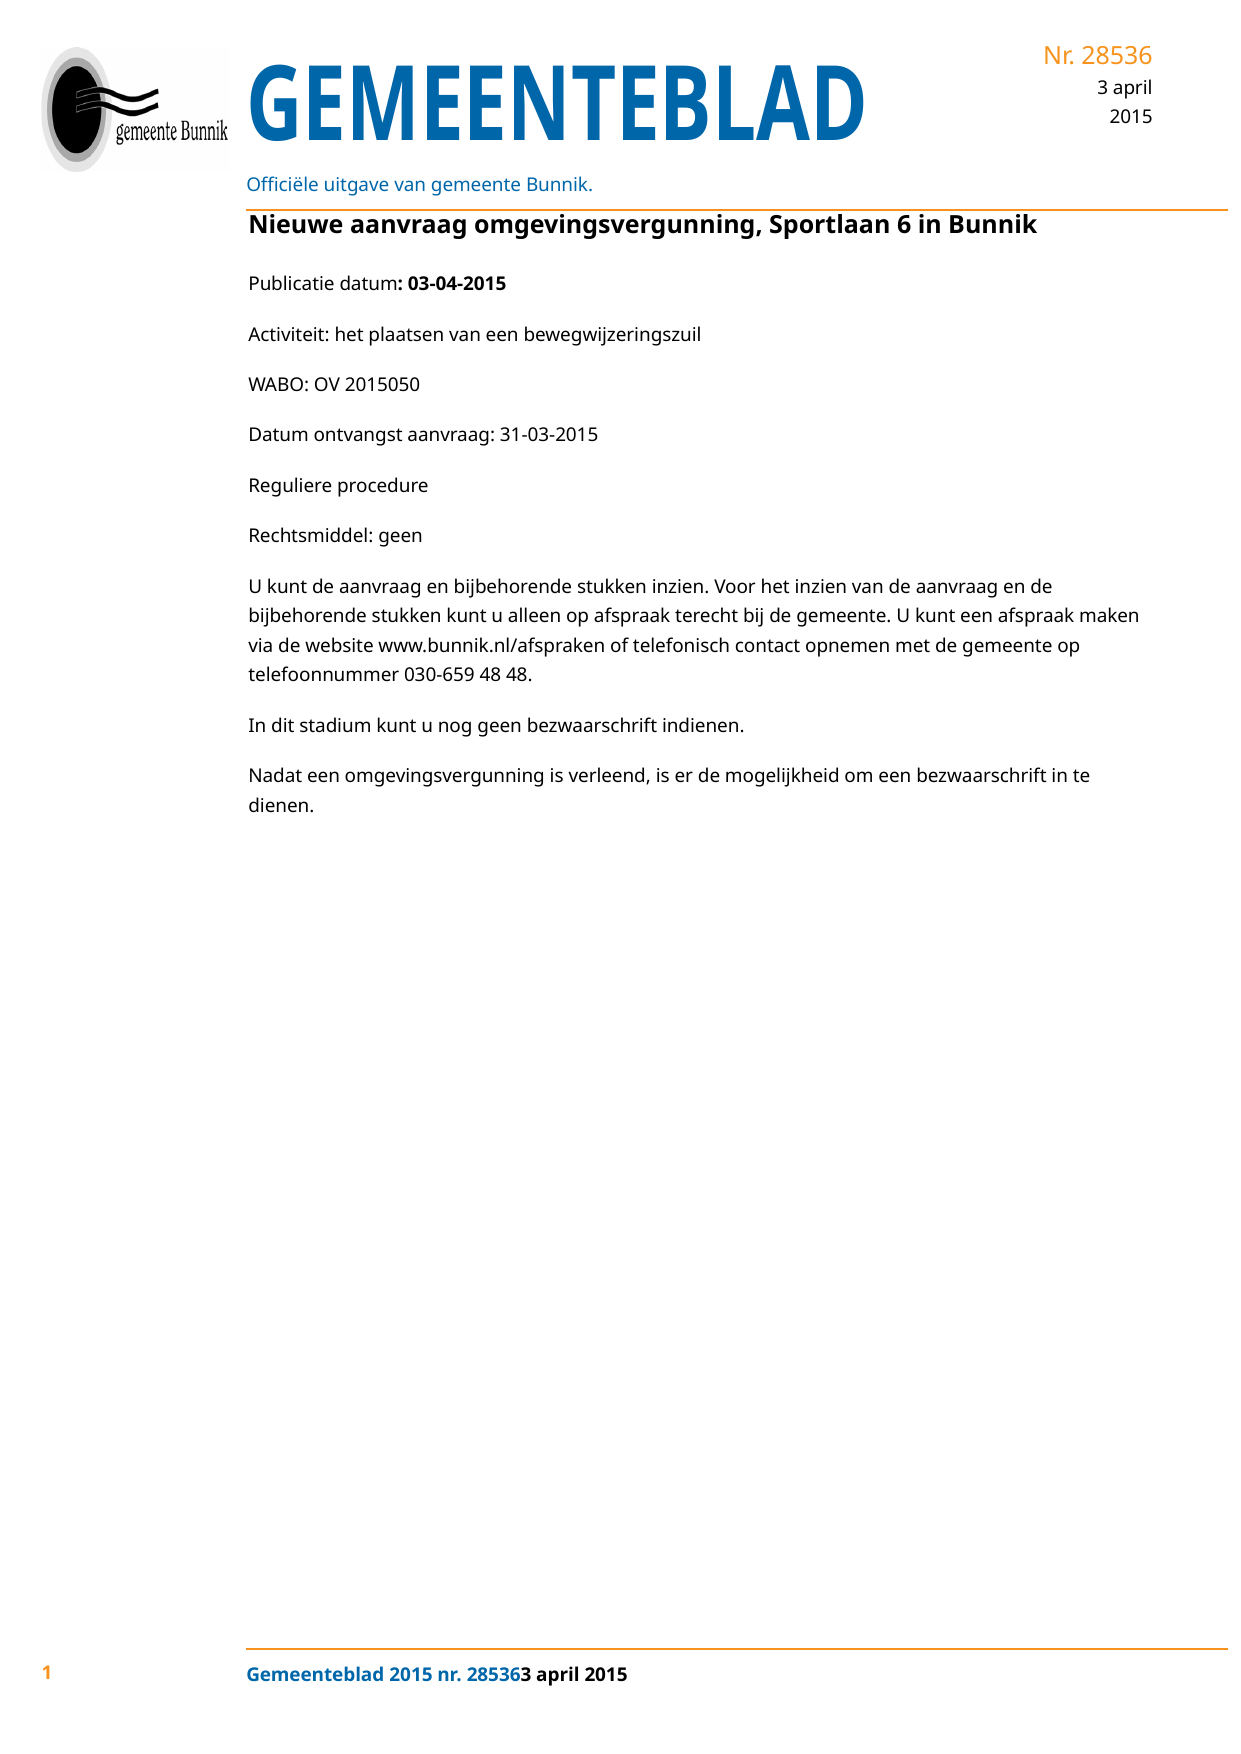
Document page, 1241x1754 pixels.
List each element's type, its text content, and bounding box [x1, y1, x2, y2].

text Nadat een omgevingsvergunning is verleend, is er de mogelijkheid om een bezwaarschrift in te dienen. [248, 762, 1152, 818]
text Rechtsmiddel: geen [248, 522, 1152, 548]
text Reguliere procedure [248, 472, 1152, 498]
text Nieuwe aanvraag omgevingsvergunning, Sportlaan 6 in Bunnik [248, 211, 1152, 241]
text Activiteit: het plaatsen van een bewegwijzeringszuil [248, 321, 1152, 346]
text Publicatie datum: 03-04-2015 [248, 270, 1152, 296]
text In dit stadium kunt u nog geen bezwaarschrift indienen. [248, 712, 1152, 738]
text U kunt de aanvraag en bijbehorende stukken inzien. Voor het inzien van de aanvraag en de bijbehorende stukken kunt u alleen op afspraak terecht bij de gemeente. U kunt een afspraak maken via de website www.bunnik.nl/afspraken of telefonisch contact opnemen met de gemeente op telefoonnummer 030-659 48 48. [248, 573, 1152, 687]
picture [41, 47, 231, 172]
text WABO: OV 2015050 [248, 371, 1152, 397]
text Datum ontvangst aanvraag: 31-03-2015 [248, 422, 1152, 447]
